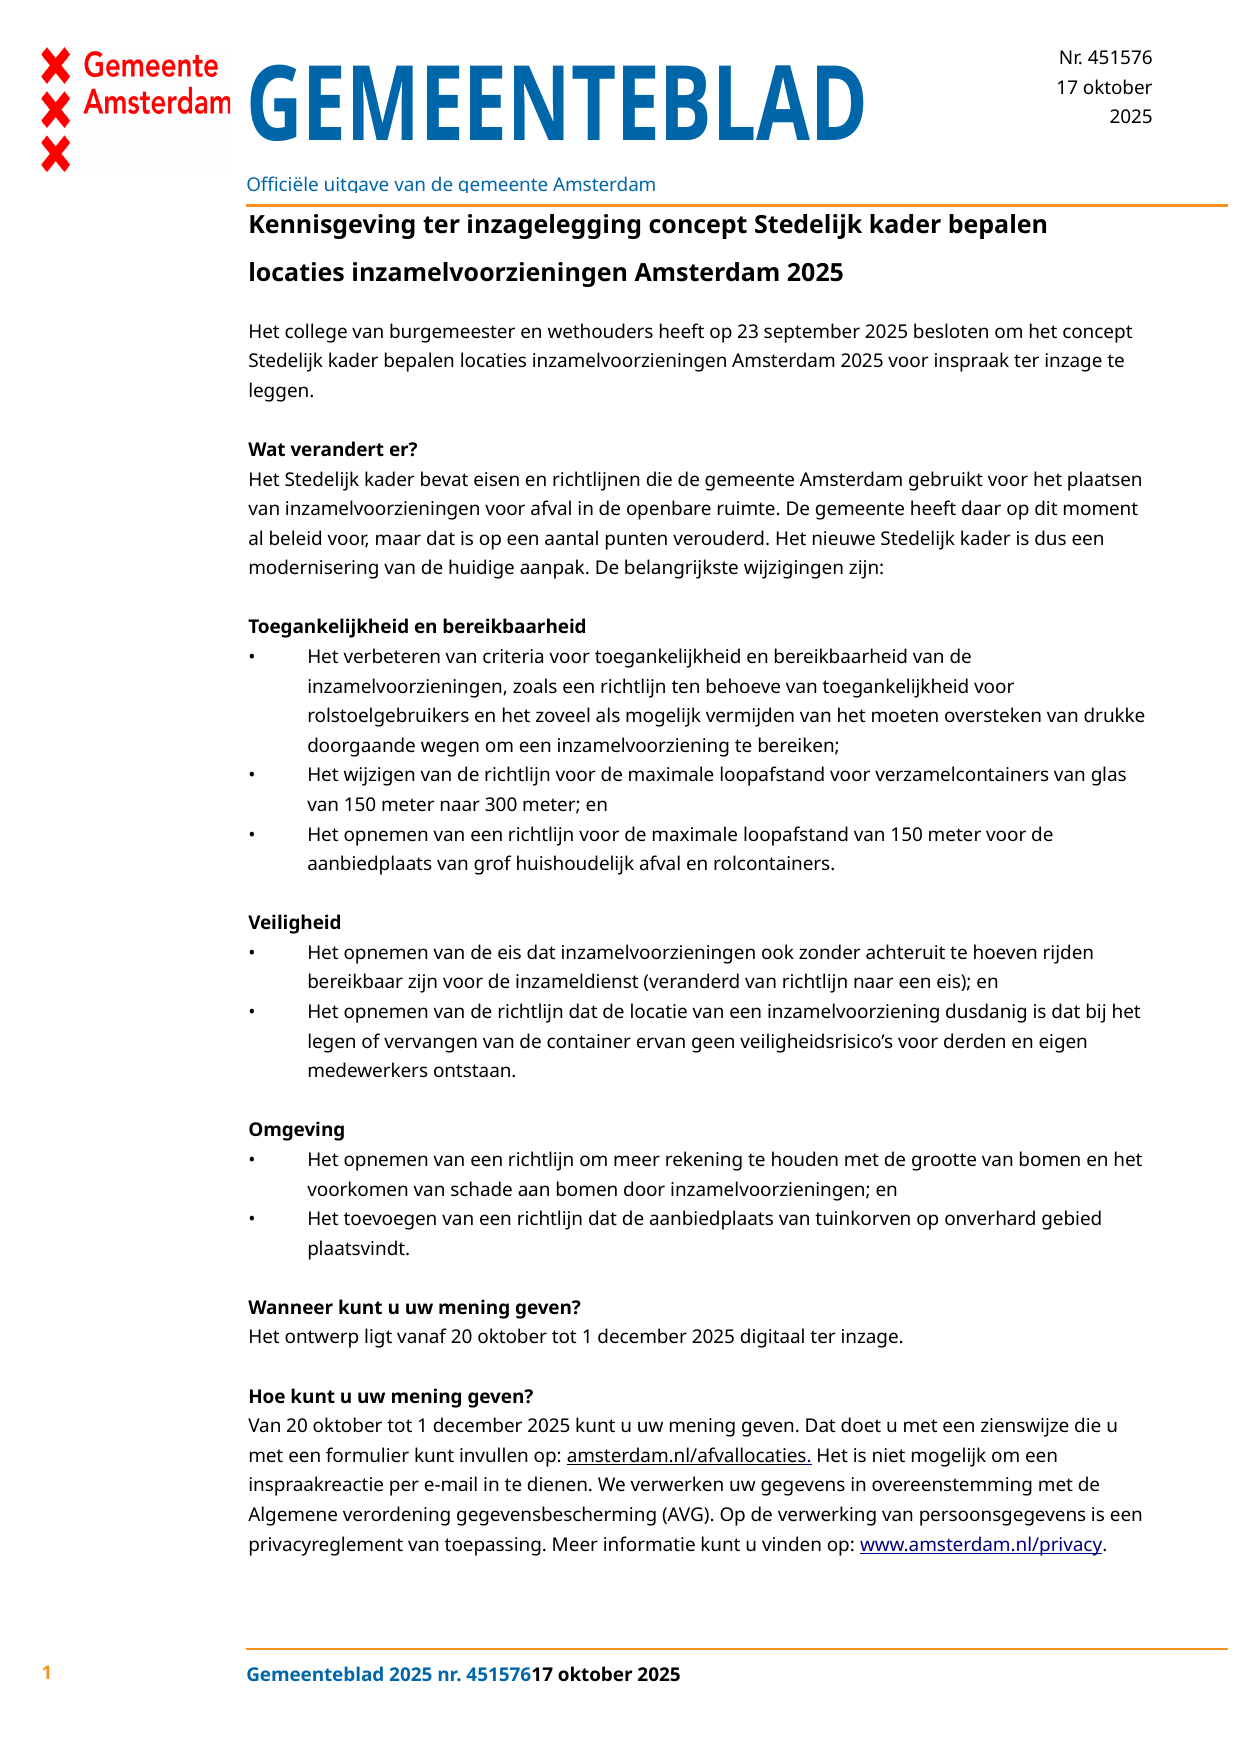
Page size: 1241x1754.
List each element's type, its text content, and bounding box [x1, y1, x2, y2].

list Het toevoegen van een richtlijn dat de aanbiedplaats van tuinkorven op onverhard gebied plaatsvindt. [248, 1205, 1152, 1261]
text Het ontwerp ligt vanaf 20 oktober tot 1 december 2025 digitaal ter inzage. [248, 1324, 1152, 1349]
text Kennisgeving ter inzagelegging concept Stedelijk kader bepalen locaties inzamelvoorzieningen Amsterdam 2025 [248, 207, 1152, 288]
text Het Stedelijk kader bevat eisen en richtlijnen die de gemeente Amsterdam gebruikt voor het plaatsen van inzamelvoorzieningen voor afval in de openbare ruimte. De gemeente heeft daar op dit moment al beleid voor, maar dat is op een aantal punten verouderd. Het nieuwe Stedelijk kader is dus een modernisering van de huidige aanpak. De belangrijkste wijzigingen zijn: [248, 466, 1152, 580]
picture [41, 47, 231, 172]
text Toegankelijkheid en bereikbaarheid [248, 614, 1152, 639]
list Het opnemen van de richtlijn dat de locatie van een inzamelvoorziening dusdanig is dat bij het legen of vervangen van de container ervan geen veiligheidsrisico’s voor derden en eigen medewerkers ontstaan. [248, 998, 1152, 1083]
text Van 20 oktober tot 1 december 2025 kunt u uw mening geven. Dat doet u met een zienswijze die u met een formulier kunt invullen op: amsterdam.nl/afvallocaties. Het is niet mogelijk om een inspraakreactie per e-mail in te dienen. We verwerken uw gegevens in overeenstemming met de Algemene verordening gegevensbescherming (AVG). Op de verwerking van persoonsgegevens is een privacyreglement van toepassing. Meer informatie kunt u vinden op: www.amsterdam.nl/privacy. [248, 1412, 1152, 1557]
text Het college van burgemeester en wethouders heeft op 23 september 2025 besloten om het concept Stedelijk kader bepalen locaties inzamelvoorzieningen Amsterdam 2025 voor inspraak ter inzage te leggen. [248, 318, 1152, 403]
text Wanneer kunt u uw mening geven? [248, 1294, 1152, 1320]
list Het wijzigen van de richtlijn voor de maximale loopafstand voor verzamelcontainers van glas van 150 meter naar 300 meter; en [248, 762, 1152, 817]
text Omgeving [248, 1117, 1152, 1142]
text Wat verandert er? [248, 436, 1152, 462]
text Veiligheid [248, 909, 1152, 935]
list Het verbeteren van criteria voor toegankelijkheid en bereikbaarheid van de inzamelvoorzieningen, zoals een richtlijn ten behoeve van toegankelijkheid voor rolstoelgebruikers en het zoveel als mogelijk vermijden van het moeten oversteken van drukke doorgaande wegen om een inzamelvoorziening te bereiken; [248, 643, 1152, 758]
list Het opnemen van de eis dat inzamelvoorzieningen ook zonder achteruit te hoeven rijden bereikbaar zijn voor de inzameldienst (veranderd van richtlijn naar een eis); en [248, 939, 1152, 994]
text Hoe kunt u uw mening geven? [248, 1383, 1152, 1409]
list Het opnemen van een richtlijn voor de maximale loopafstand van 150 meter voor de aanbiedplaats van grof huishoudelijk afval en rolcontainers. [248, 821, 1152, 876]
list Het opnemen van een richtlijn om meer rekening te houden met de grootte van bomen en het voorkomen van schade aan bomen door inzamelvoorzieningen; en [248, 1146, 1152, 1202]
